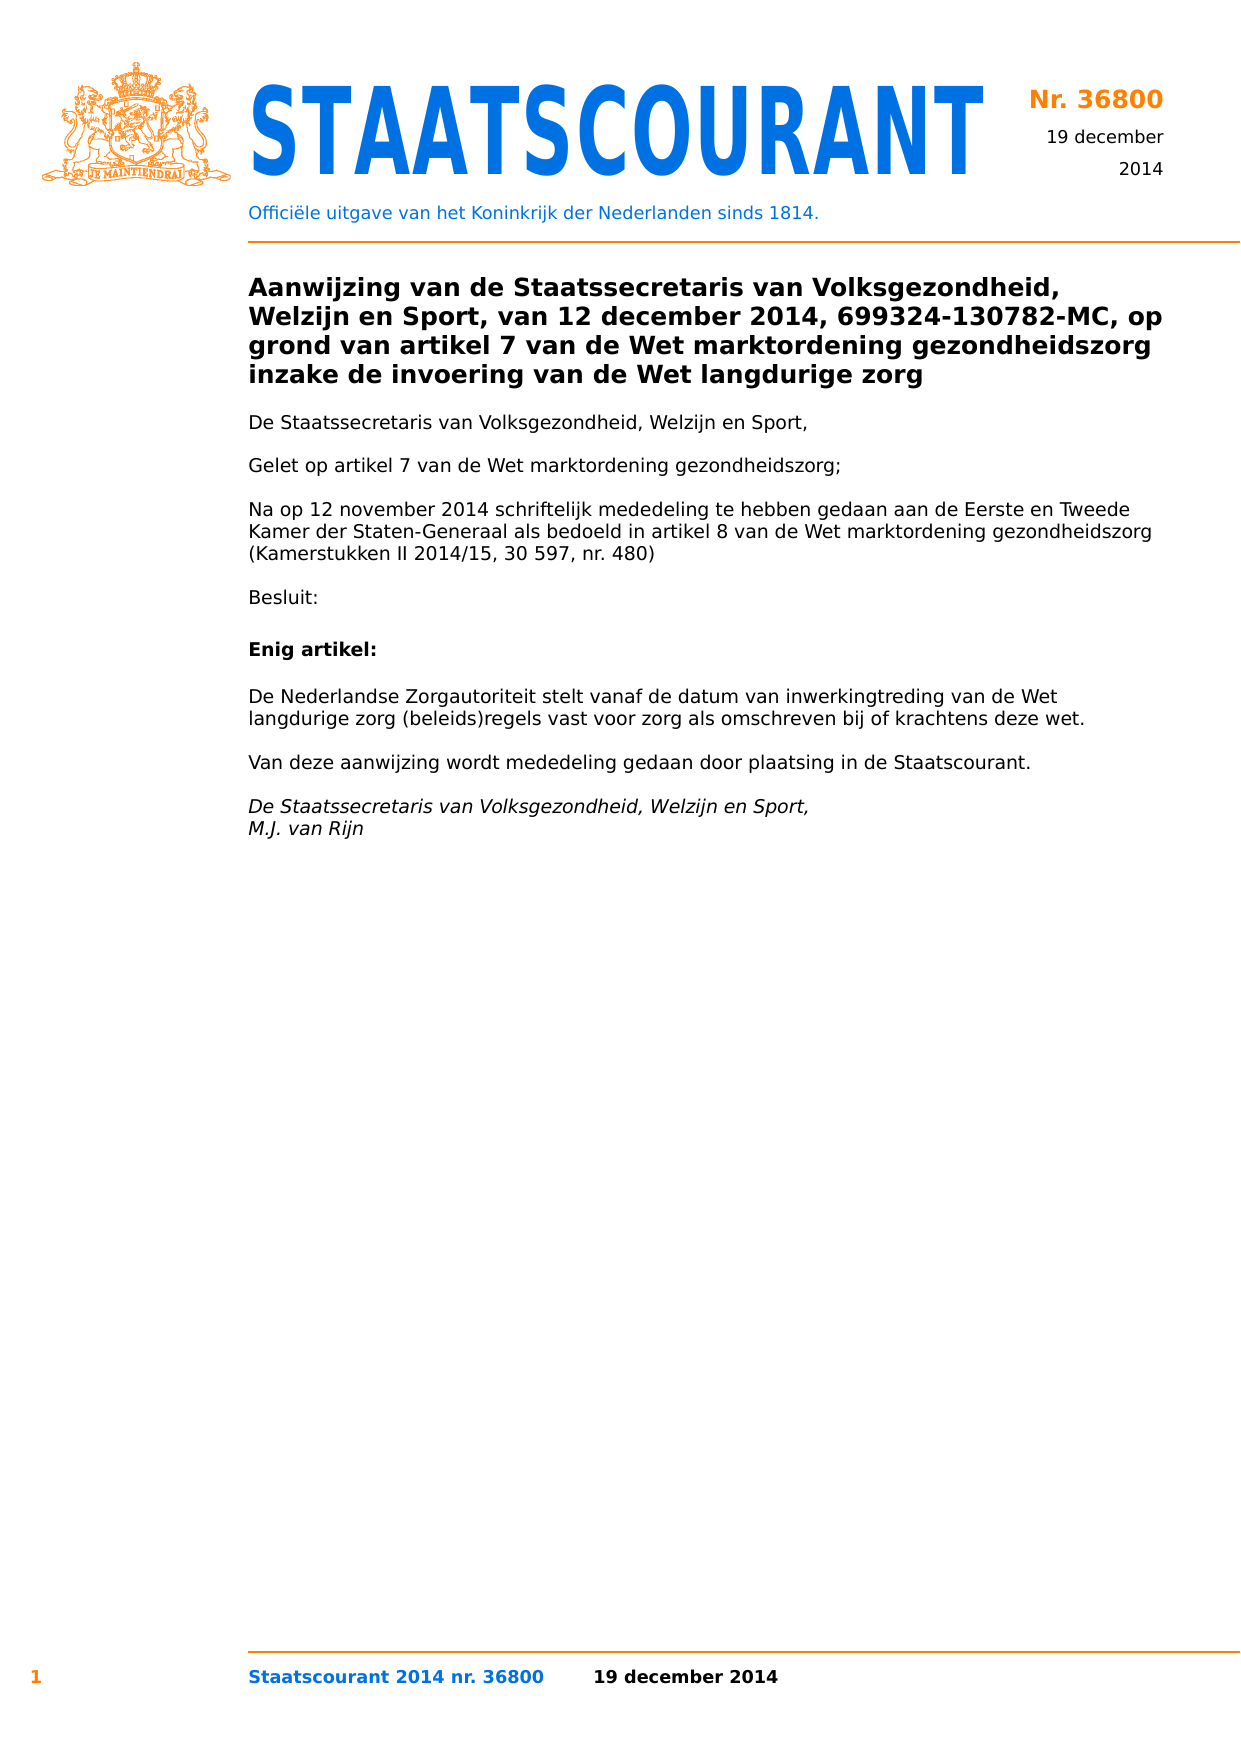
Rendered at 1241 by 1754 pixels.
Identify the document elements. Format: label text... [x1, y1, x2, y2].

subtitle Aanwijzing van de Staatssecretaris van Volksgezondheid, Welzijn en Sport, van 12 december 2014, 699324-130782-MC, op grond van artikel 7 van de Wet marktordening gezondheidszorg inzake de invoering van de Wet langdurige zorg [248, 273, 1163, 390]
text De Staatssecretaris van Volksgezondheid, Welzijn en Sport, M.J. van Rijn [248, 796, 1163, 840]
table_header STAATSCOURANT [248, 62, 998, 203]
text Gelet op artikel 7 van de Wet marktordening gezondheidszorg; [248, 455, 1163, 477]
text De Nederlandse Zorgautoriteit stelt vanaf de datum van inwerkingtreding van de Wet langdurige zorg (beleids)regels vast voor zorg als omschreven bij of krachtens deze wet. [248, 686, 1163, 730]
picture [41, 62, 231, 186]
table_header [25, 62, 248, 241]
text Van deze aanwijzing wordt mededeling gedaan door plaatsing in de Staatscourant. [248, 752, 1163, 774]
table_cell 2014 [998, 153, 1240, 203]
text De Staatssecretaris van Volksgezondheid, Welzijn en Sport, [248, 412, 1163, 433]
table_cell 19 december [998, 121, 1240, 153]
subtitle Enig artikel: [248, 639, 1163, 661]
text Besluit: [248, 587, 1163, 609]
table_cell Officiële uitgave van het Koninkrijk der Nederlanden sinds 1814. [248, 203, 1240, 241]
table_header Nr. 36800 [998, 62, 1240, 121]
text Na op 12 november 2014 schriftelijk mededeling te hebben gedaan aan de Eerste en Tweede Kamer der Staten-Generaal als bedoeld in artikel 8 van de Wet marktordening gezondheidszorg (Kamerstukken II 2014/15, 30 597, nr. 480) [248, 499, 1163, 565]
